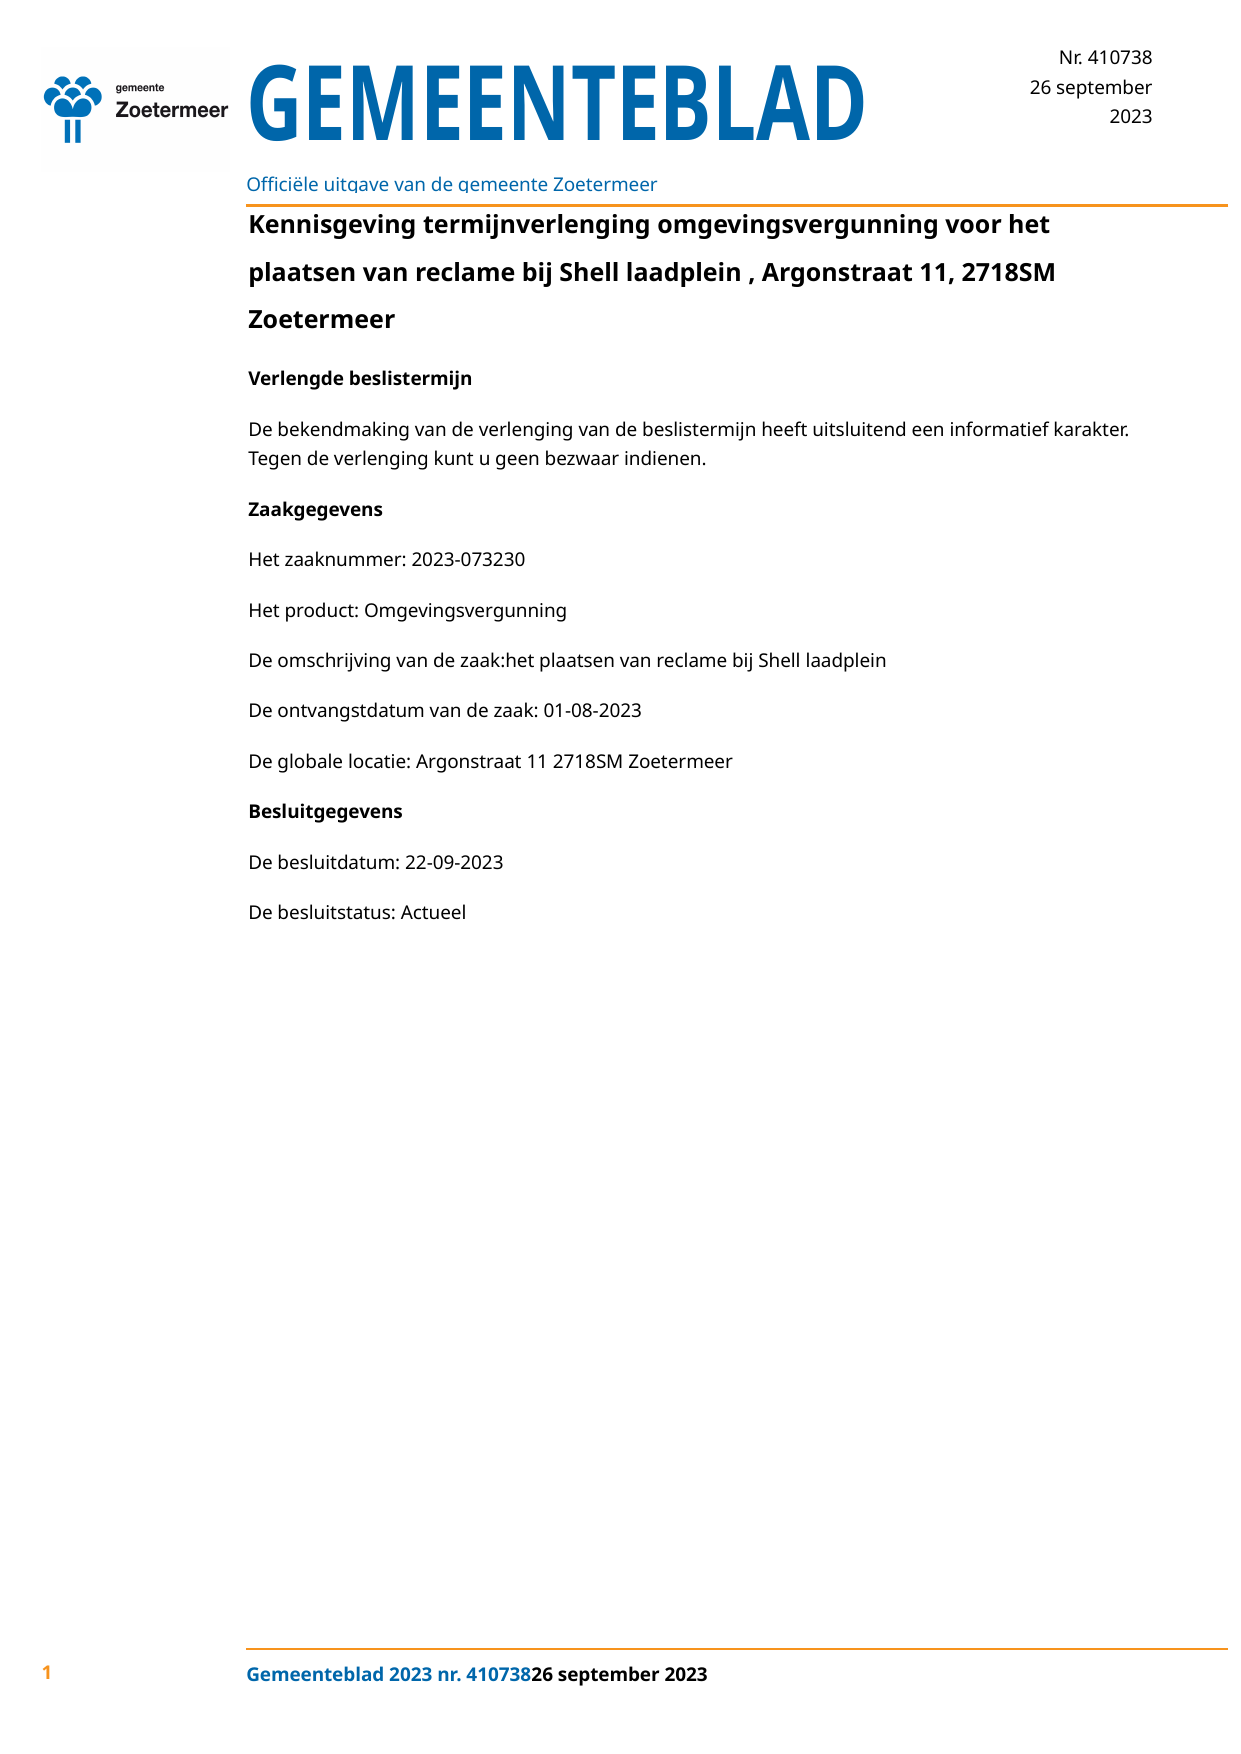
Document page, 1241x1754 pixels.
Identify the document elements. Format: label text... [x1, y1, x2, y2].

text Verlengde beslistermijn [248, 366, 1152, 391]
text Besluitgegevens [248, 798, 1152, 824]
text De bekendmaking van de verlenging van de beslistermijn heeft uitsluitend een informatief karakter. Tegen de verlenging kunt u geen bezwaar indienen. [248, 416, 1152, 471]
text Het zaaknummer: 2023-073230 [248, 546, 1152, 572]
text De omschrijving van de zaak:het plaatsen van reclame bij Shell laadplein [248, 647, 1152, 673]
text Zaakgegevens [248, 496, 1152, 522]
text De besluitdatum: 22-09-2023 [248, 849, 1152, 874]
text De globale locatie: Argonstraat 11 2718SM Zoetermeer [248, 748, 1152, 774]
picture [41, 47, 231, 172]
text De besluitstatus: Actueel [248, 899, 1152, 925]
text De ontvangstdatum van de zaak: 01-08-2023 [248, 698, 1152, 723]
text Het product: Omgevingsvergunning [248, 597, 1152, 622]
text Kennisgeving termijnverlenging omgevingsvergunning voor het plaatsen van reclame bij Shell laadplein , Argonstraat 11, 2718SM Zoetermeer [248, 207, 1152, 336]
